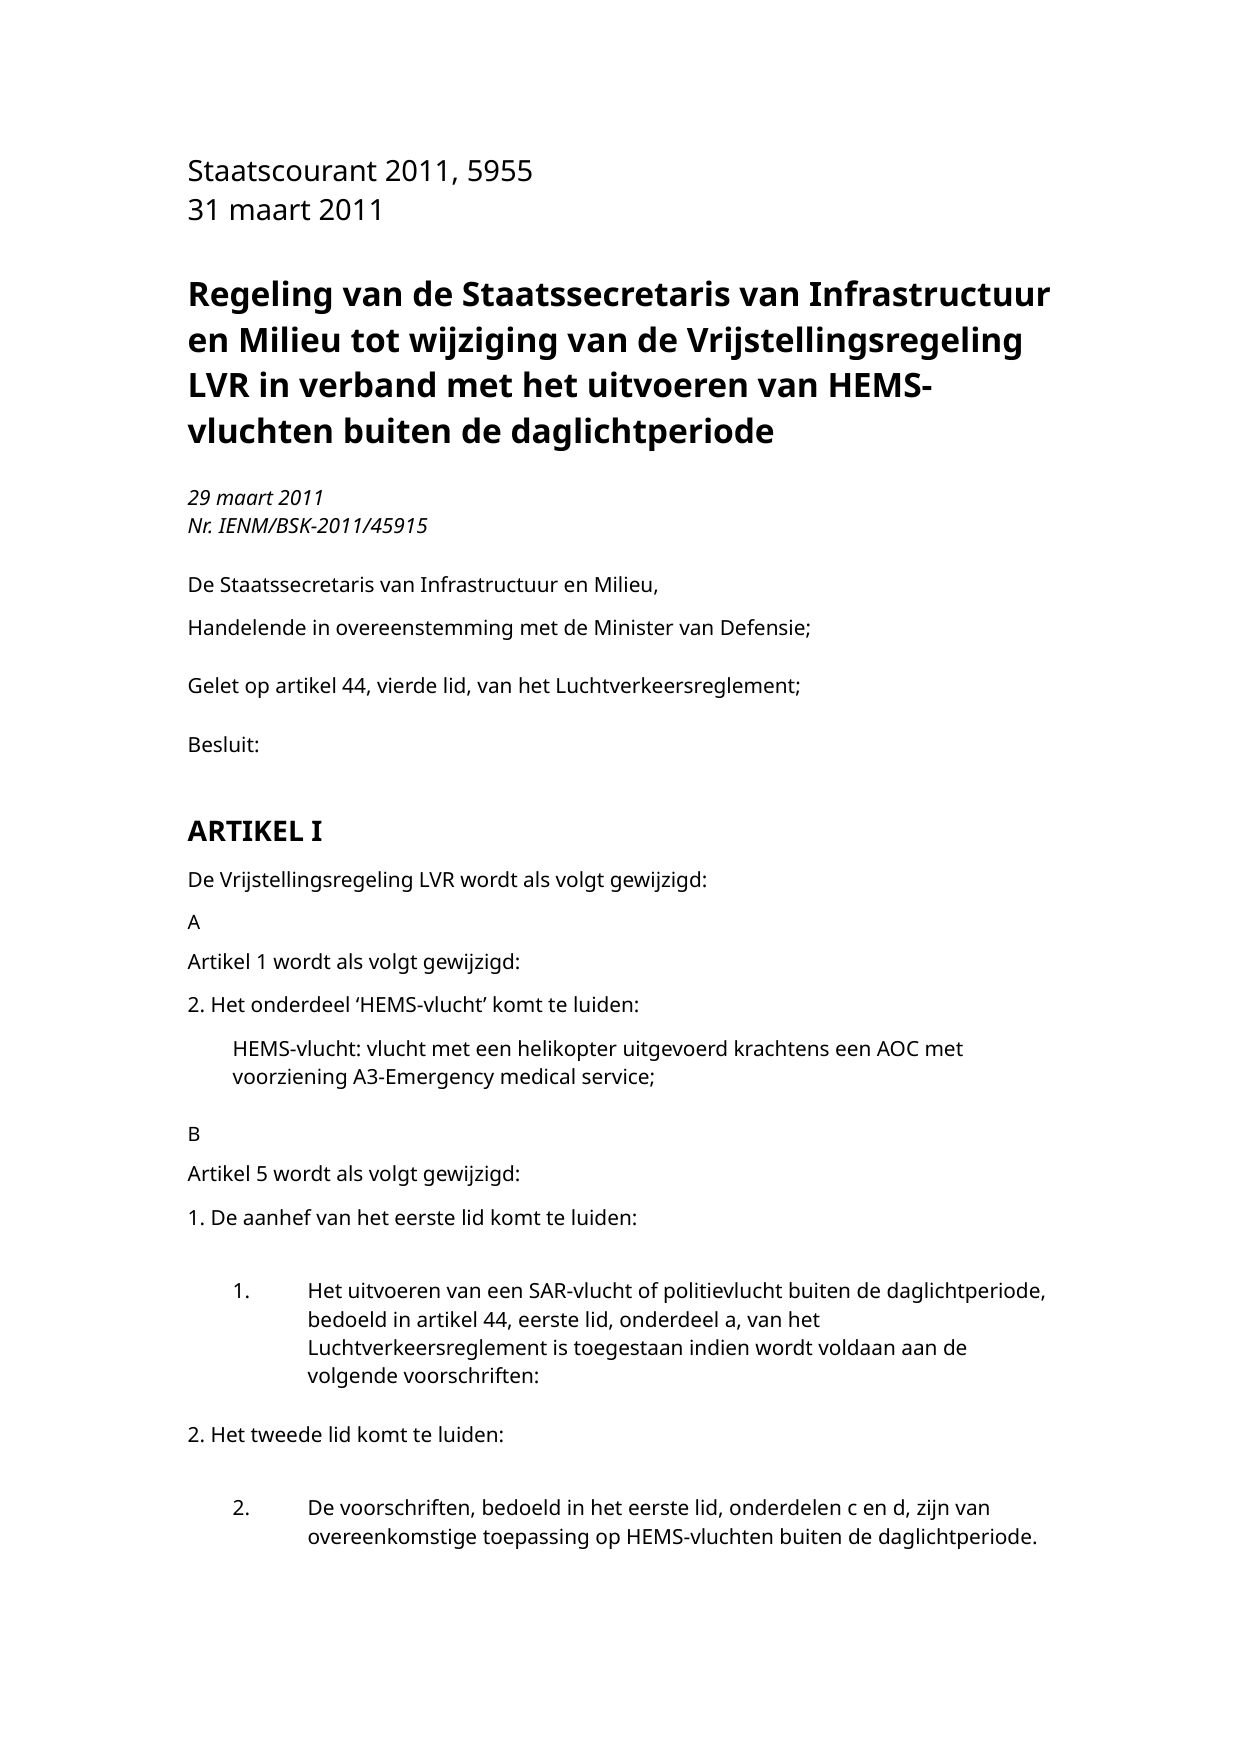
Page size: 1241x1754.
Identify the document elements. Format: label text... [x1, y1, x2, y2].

list Het uitvoeren van een SAR-vlucht of politievlucht buiten de daglichtperiode, bedoeld in artikel 44, eerste lid, onderdeel a, van het Luchtverkeersreglement is toegestaan indien wordt voldaan aan de volgende voorschriften: [232, 1276, 1053, 1390]
text 2. Het onderdeel ‘HEMS-vlucht’ komt te luiden: [187, 990, 1053, 1019]
text Artikel 5 wordt als volgt gewijzigd: [187, 1159, 1053, 1188]
text HEMS-vlucht: vlucht met een helikopter uitgevoerd krachtens een AOC met voorziening A3-Emergency medical service; [232, 1034, 1053, 1091]
subtitle Regeling van de Staatssecretaris van Infrastructuur en Milieu tot wijziging van de Vrijstellingsregeling LVR in verband met het uitvoeren van HEMS-vluchten buiten de daglichtperiode [187, 271, 1053, 453]
text 1. De aanhef van het eerste lid komt te luiden: [187, 1203, 1053, 1231]
list De voorschriften, bedoeld in het eerste lid, onderdelen c en d, zijn van overeenkomstige toepassing op HEMS-vluchten buiten de daglichtperiode. [232, 1493, 1053, 1550]
text De Staatssecretaris van Infrastructuur en Milieu, [187, 570, 1053, 598]
text B [187, 1121, 1053, 1148]
text Gelet op artikel 44, vierde lid, van het Luchtverkeersreglement; [187, 672, 1053, 700]
text 29 maart 2011 [187, 483, 1053, 511]
text De Vrijstellingsregeling LVR wordt als volgt gewijzigd: [187, 865, 1053, 893]
text Nr. IENM/BSK-2011/45915 [187, 511, 1053, 540]
text A [187, 908, 1053, 935]
text 2. Het tweede lid komt te luiden: [187, 1420, 1053, 1448]
text Artikel 1 wordt als volgt gewijzigd: [187, 947, 1053, 975]
text Besluit: [187, 730, 1053, 758]
text Staatscourant 2011, 5955 [187, 150, 1053, 190]
text Handelende in overeenstemming met de Minister van Defensie; [187, 613, 1053, 642]
text 31 maart 2011 [187, 190, 1053, 229]
subtitle ARTIKEL I [187, 811, 1053, 850]
